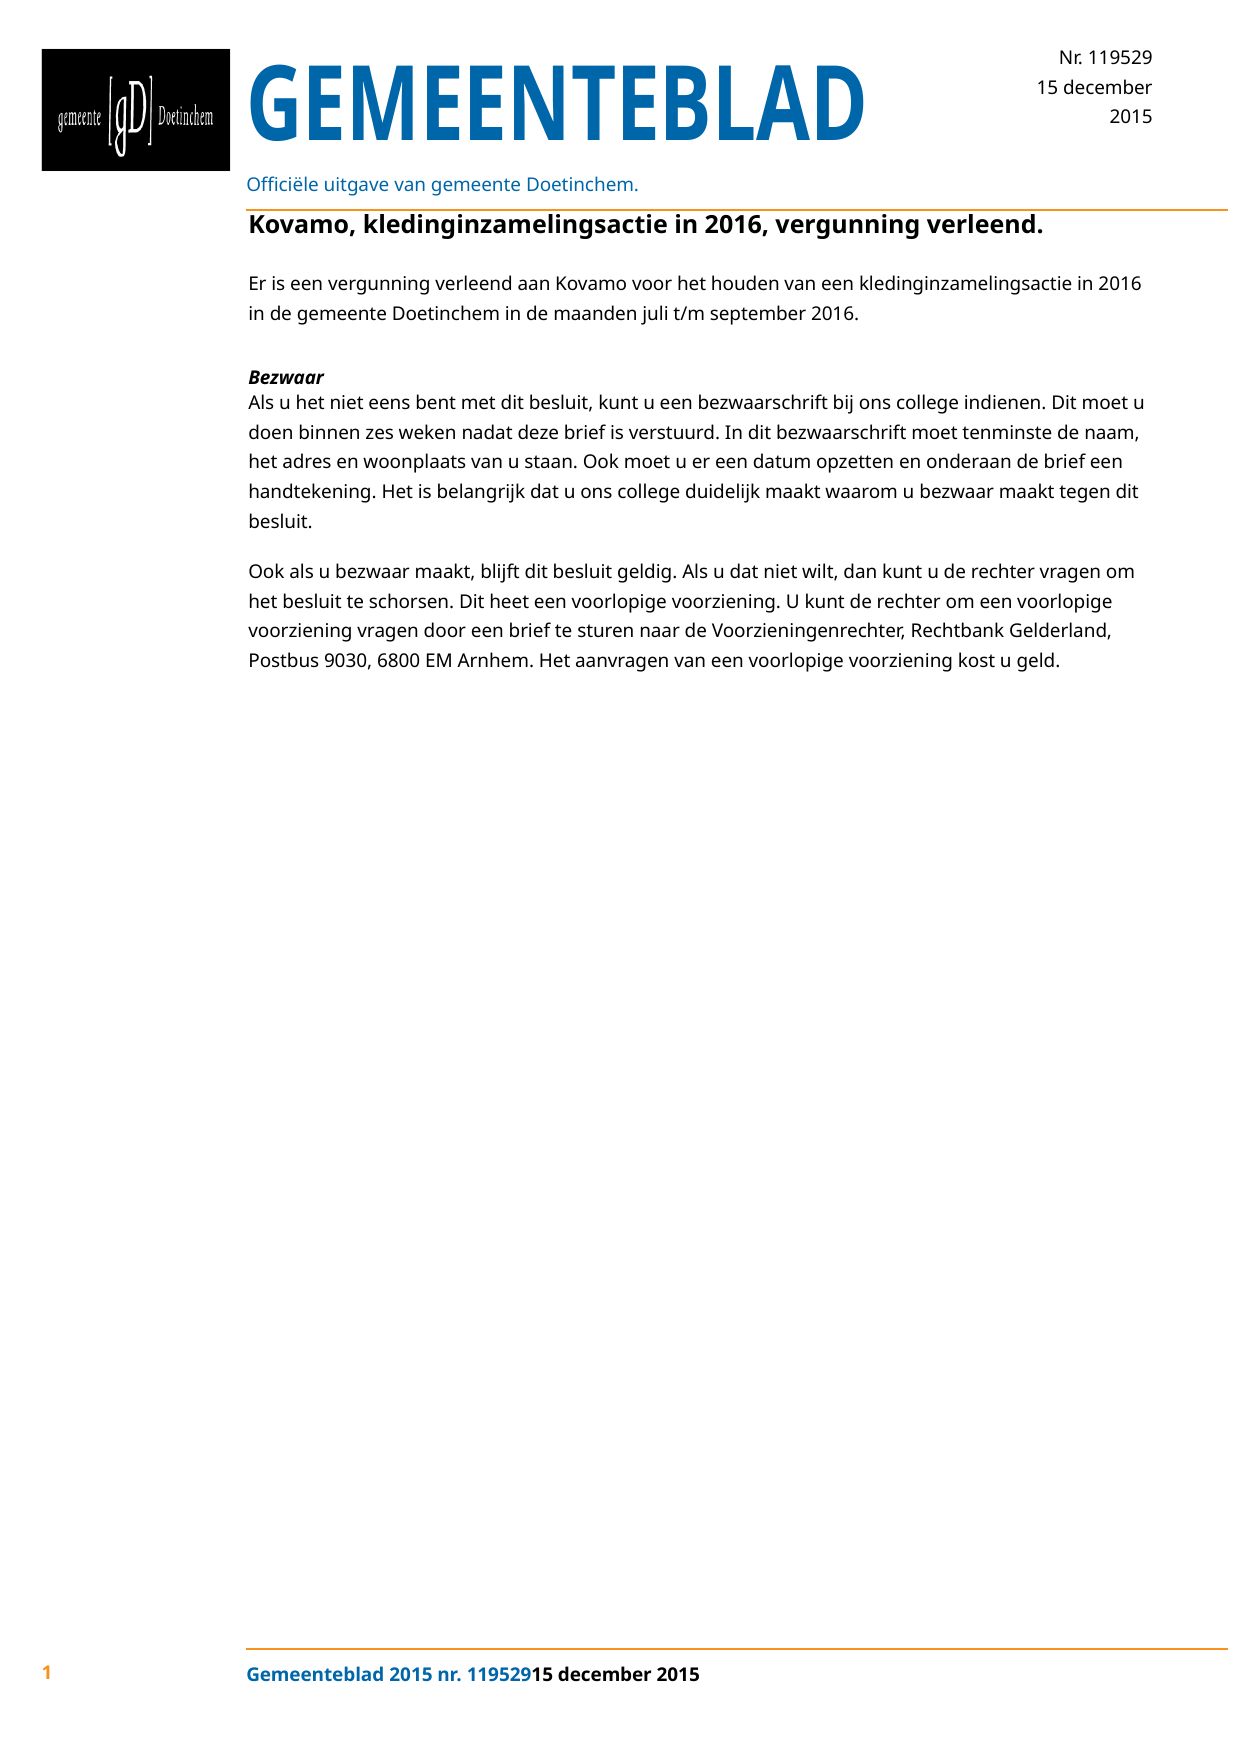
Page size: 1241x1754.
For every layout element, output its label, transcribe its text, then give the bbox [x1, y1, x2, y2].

text Als u het niet eens bent met dit besluit, kunt u een bezwaarschrift bij ons college indienen. Dit moet u doen binnen zes weken nadat deze brief is verstuurd. In dit bezwaarschrift moet tenminste de naam, het adres en woonplaats van u staan. Ook moet u er een datum opzetten en onderaan de brief een handtekening. Het is belangrijk dat u ons college duidelijk maakt waarom u bezwaar maakt tegen dit besluit. [248, 389, 1152, 534]
picture [41, 47, 231, 172]
text Kovamo, kledinginzamelingsactie in 2016, vergunning verleend. [248, 211, 1152, 241]
text Bezwaar [248, 364, 1152, 389]
text Ook als u bezwaar maakt, blijft dit besluit geldig. Als u dat niet wilt, dan kunt u de rechter vragen om het besluit te schorsen. Dit heet een voorlopige voorziening. U kunt de rechter om een voorlopige voorziening vragen door een brief te sturen naar de Voorzieningenrechter, Rechtbank Gelderland, Postbus 9030, 6800 EM Arnhem. Het aanvragen van een voorlopige voorziening kost u geld. [248, 558, 1152, 673]
text Er is een vergunning verleend aan Kovamo voor het houden van een kledinginzamelingsactie in 2016 in de gemeente Doetinchem in de maanden juli t/m september 2016. [248, 270, 1152, 326]
